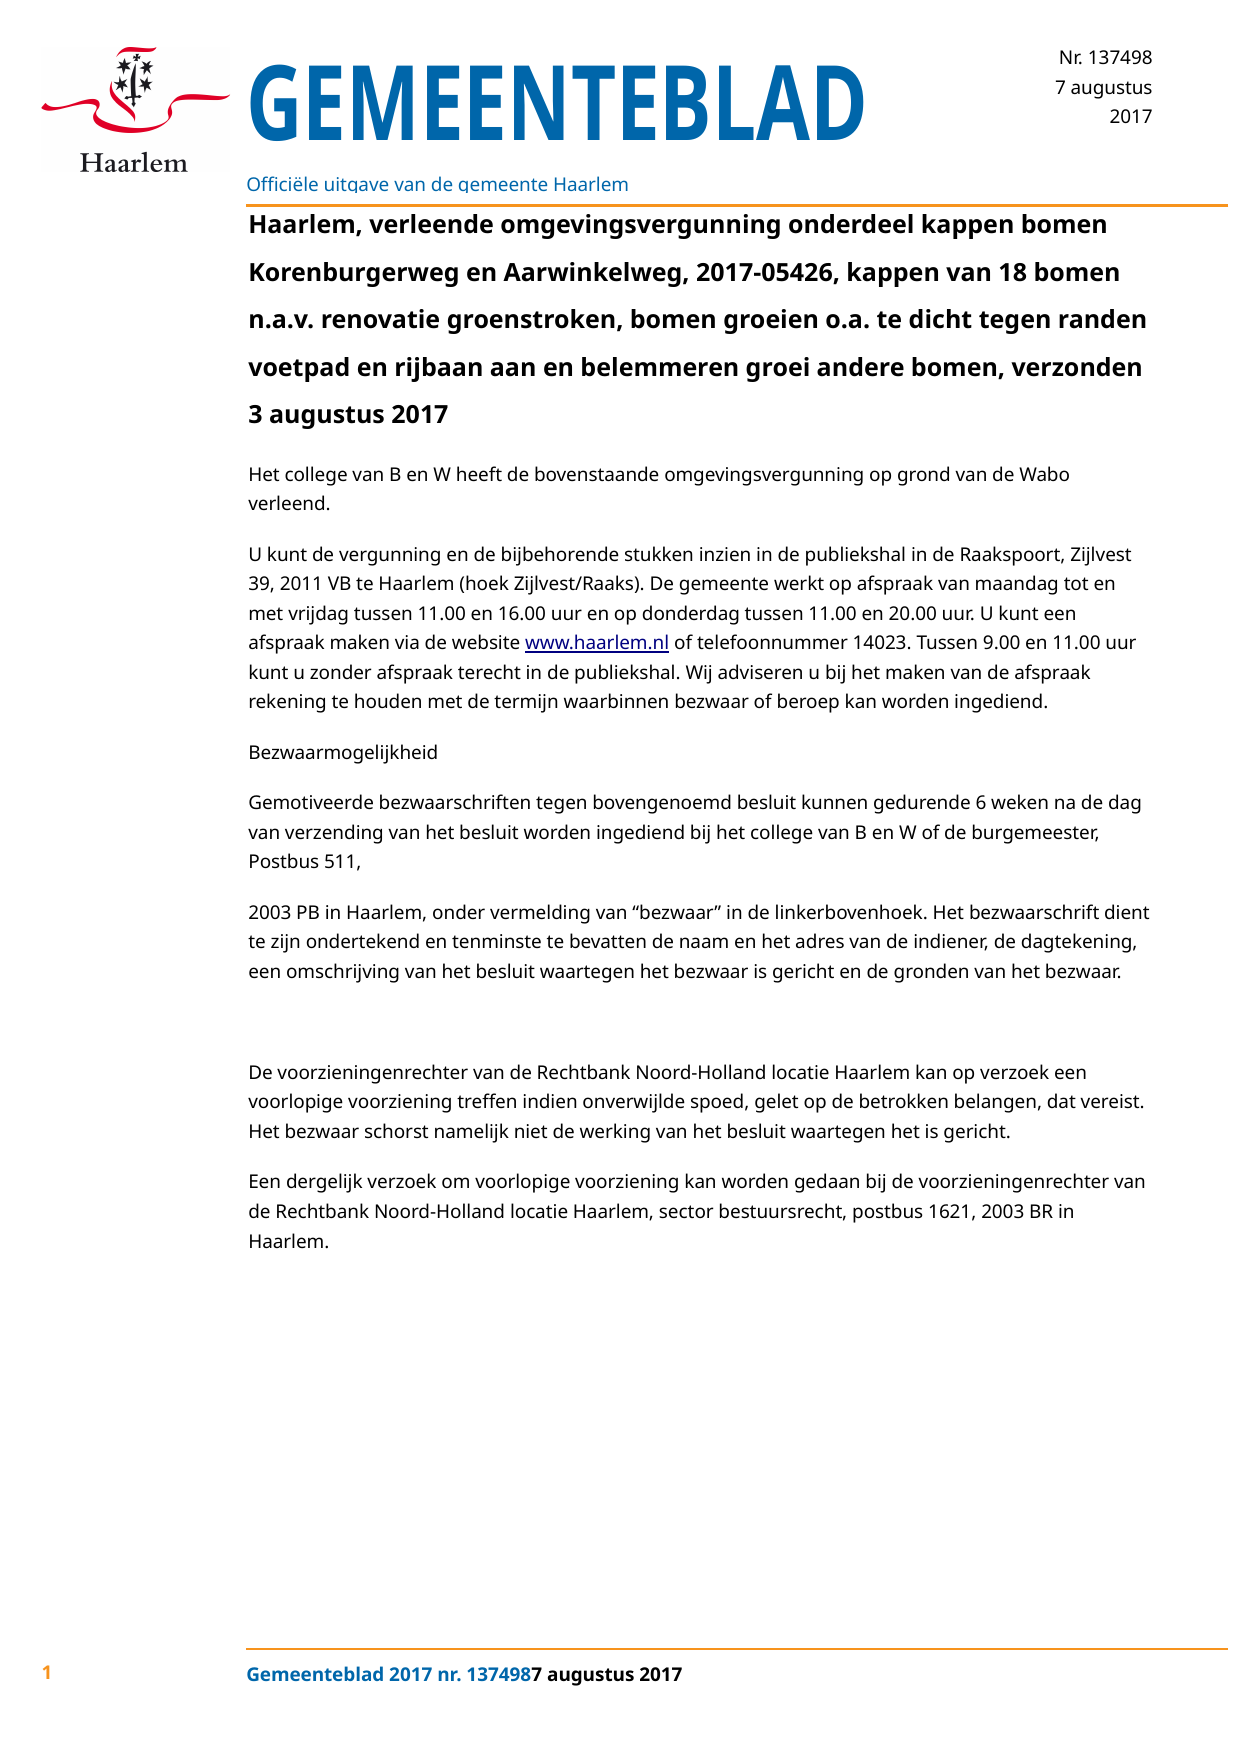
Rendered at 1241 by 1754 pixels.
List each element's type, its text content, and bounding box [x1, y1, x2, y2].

text Gemotiveerde bezwaarschriften tegen bovengenoemd besluit kunnen gedurende 6 weken na de dag van verzending van het besluit worden ingediend bij het college van B en W of de burgemeester, Postbus 511, [248, 789, 1152, 874]
text Bezwaarmogelijkheid [248, 739, 1152, 765]
text Een dergelijk verzoek om voorlopige voorziening kan worden gedaan bij de voorzieningenrechter van de Rechtbank Noord-Holland locatie Haarlem, sector bestuursrecht, postbus 1621, 2003 BR in Haarlem. [248, 1169, 1152, 1253]
text 2003 PB in Haarlem, onder vermelding van “bezwaar” in de linkerbovenhoek. Het bezwaarschrift dient te zijn ondertekend en tenminste te bevatten de naam en het adres van de indiener, de dagtekening, een omschrijving van het besluit waartegen het bezwaar is gericht en de gronden van het bezwaar. [248, 899, 1152, 984]
picture [41, 47, 231, 172]
text U kunt de vergunning en de bijbehorende stukken inzien in de publiekshal in de Raakspoort, Zijlvest 39, 2011 VB te Haarlem (hoek Zijlvest/Raaks). De gemeente werkt op afspraak van maandag tot en met vrijdag tussen 11.00 en 16.00 uur en op donderdag tussen 11.00 en 20.00 uur. U kunt een afspraak maken via de website www.haarlem.nl of telefoonnummer 14023. Tussen 9.00 en 11.00 uur kunt u zonder afspraak terecht in de publiekshal. Wij adviseren u bij het maken van de afspraak rekening te houden met de termijn waarbinnen bezwaar of beroep kan worden ingediend. [248, 541, 1152, 714]
text Haarlem, verleende omgevingsvergunning onderdeel kappen bomen Korenburgerweg en Aarwinkelweg, 2017-05426, kappen van 18 bomen n.a.v. renovatie groenstroken, bomen groeien o.a. te dicht tegen randen voetpad en rijbaan aan en belemmeren groei andere bomen, verzonden 3 augustus 2017 [248, 207, 1152, 431]
text Het college van B en W heeft de bovenstaande omgevingsvergunning op grond van de Wabo verleend. [248, 461, 1152, 516]
text De voorzieningenrechter van de Rechtbank Noord-Holland locatie Haarlem kan op verzoek een voorlopige voorziening treffen indien onverwijlde spoed, gelet op de betrokken belangen, dat vereist. Het bezwaar schorst namelijk niet de werking van het besluit waartegen het is gericht. [248, 1059, 1152, 1144]
